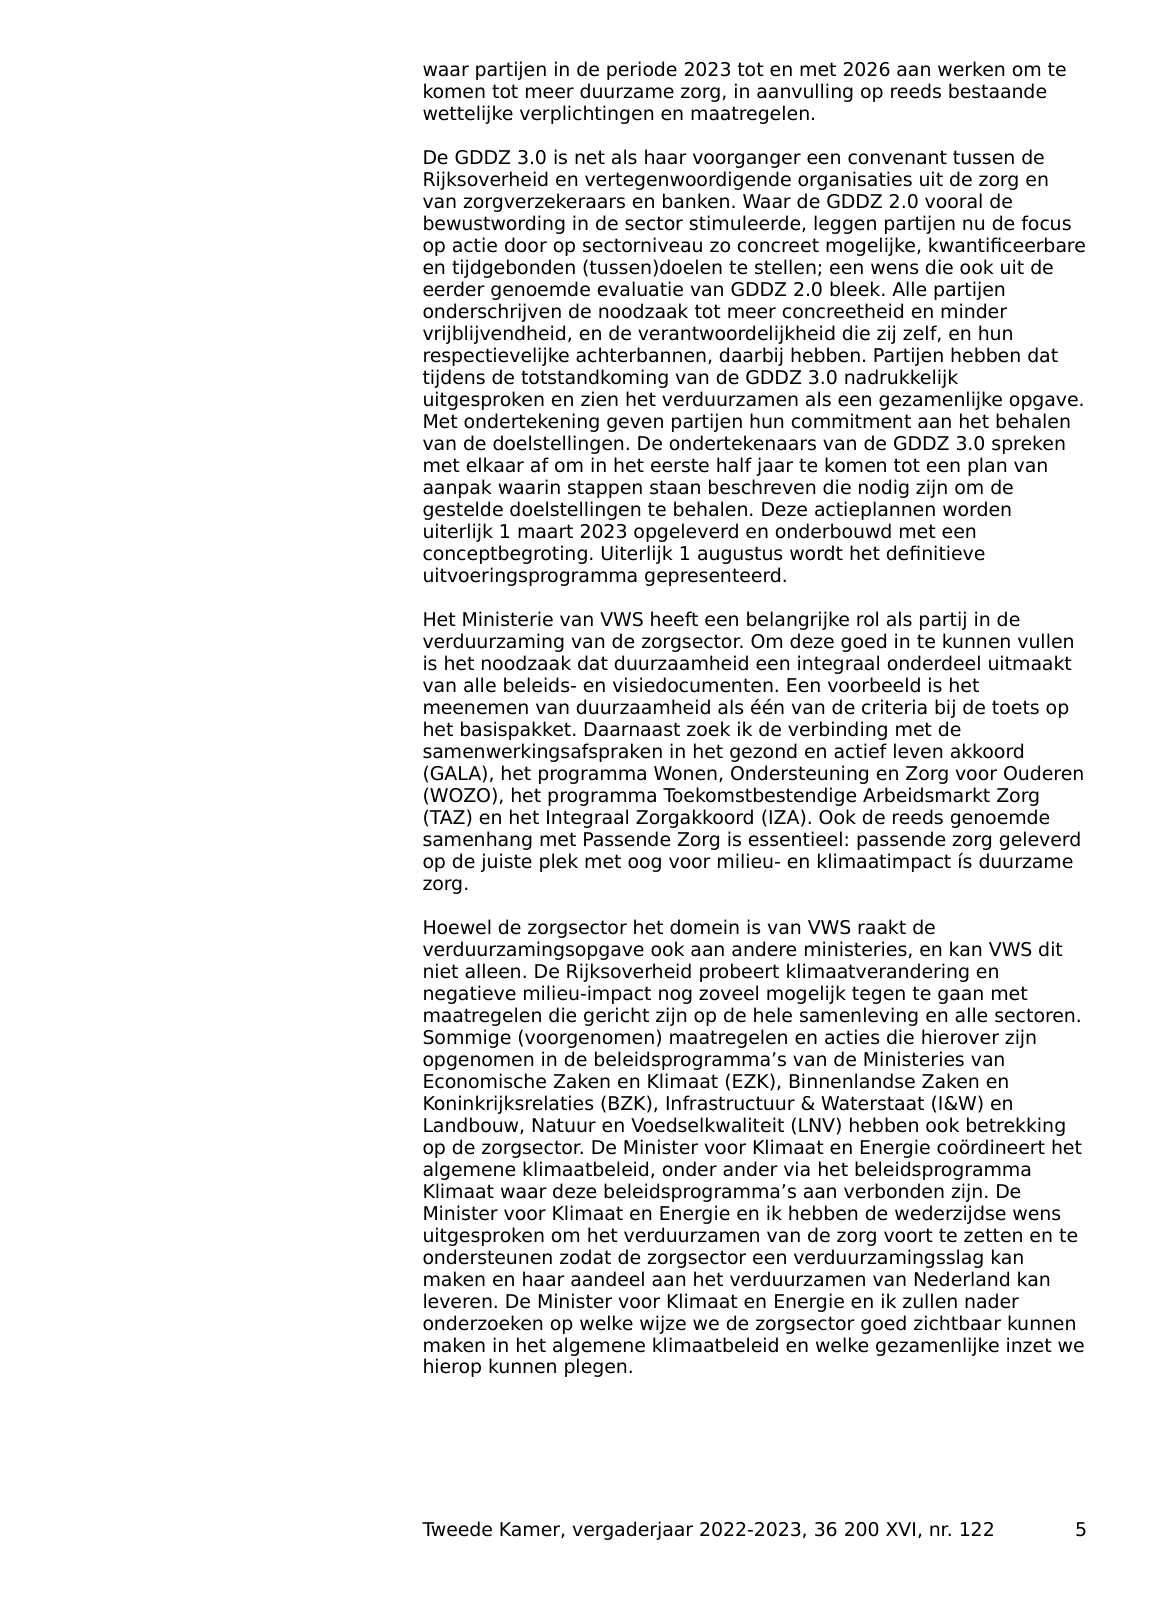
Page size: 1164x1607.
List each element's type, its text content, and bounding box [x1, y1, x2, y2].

text De GDDZ 3.0 is net als haar voorganger een convenant tussen de Rijksoverheid en vertegenwoordigende organisaties uit de zorg en van zorgverzekeraars en banken. Waar de GDDZ 2.0 vooral de bewustwording in de sector stimuleerde, leggen partijen nu de focus op actie door op sectorniveau zo concreet mogelijke, kwantificeerbare en tijdgebonden (tussen)doelen te stellen; een wens die ook uit de eerder genoemde evaluatie van GDDZ 2.0 bleek. Alle partijen onderschrijven de noodzaak tot meer concreetheid en minder vrijblijvendheid, en de verantwoordelijkheid die zij zelf, en hun respectievelijke achterbannen, daarbij hebben. Partijen hebben dat tijdens de totstandkoming van de GDDZ 3.0 nadrukkelijk uitgesproken en zien het verduurzamen als een gezamenlijke opgave. Met ondertekening geven partijen hun commitment aan het behalen van de doelstellingen. De ondertekenaars van de GDDZ 3.0 spreken met elkaar af om in het eerste half jaar te komen tot een plan van aanpak waarin stappen staan beschreven die nodig zijn om de gestelde doelstellingen te behalen. Deze actieplannen worden uiterlijk 1 maart 2023 opgeleverd en onderbouwd met een conceptbegroting. Uiterlijk 1 augustus wordt het definitieve uitvoeringsprogramma gepresenteerd. [422, 147, 1087, 587]
text Het Ministerie van VWS heeft een belangrijke rol als partij in de verduurzaming van de zorgsector. Om deze goed in te kunnen vullen is het noodzaak dat duurzaamheid een integraal onderdeel uitmaakt van alle beleids- en visiedocumenten. Een voorbeeld is het meenemen van duurzaamheid als één van de criteria bij de toets op het basispakket. Daarnaast zoek ik de verbinding met de samenwerkingsafspraken in het gezond en actief leven akkoord (GALA), het programma Wonen, Ondersteuning en Zorg voor Ouderen (WOZO), het programma Toekomstbestendige Arbeidsmarkt Zorg (TAZ) en het Integraal Zorgakkoord (IZA). Ook de reeds genoemde samenhang met Passende Zorg is essentieel: passende zorg geleverd op de juiste plek met oog voor milieu- en klimaatimpact ís duurzame zorg. [422, 609, 1087, 895]
text Hoewel de zorgsector het domein is van VWS raakt de verduurzamingsopgave ook aan andere ministeries, en kan VWS dit niet alleen. De Rijksoverheid probeert klimaatverandering en negatieve milieu-impact nog zoveel mogelijk tegen te gaan met maatregelen die gericht zijn op de hele samenleving en alle sectoren. Sommige (voorgenomen) maatregelen en acties die hierover zijn opgenomen in de beleidsprogramma’s van de Ministeries van Economische Zaken en Klimaat (EZK), Binnenlandse Zaken en Koninkrijksrelaties (BZK), Infrastructuur & Waterstaat (I&W) en Landbouw, Natuur en Voedselkwaliteit (LNV) hebben ook betrekking op de zorgsector. De Minister voor Klimaat en Energie coördineert het algemene klimaatbeleid, onder ander via het beleidsprogramma Klimaat waar deze beleidsprogramma’s aan verbonden zijn. De Minister voor Klimaat en Energie en ik hebben de wederzijdse wens uitgesproken om het verduurzamen van de zorg voort te zetten en te ondersteunen zodat de zorgsector een verduurzamingsslag kan maken en haar aandeel aan het verduurzamen van Nederland kan leveren. De Minister voor Klimaat en Energie en ik zullen nader onderzoeken op welke wijze we de zorgsector goed zichtbaar kunnen maken in het algemene klimaatbeleid en welke gezamenlijke inzet we hierop kunnen plegen. [422, 917, 1087, 1378]
text waar partijen in de periode 2023 tot en met 2026 aan werken om te komen tot meer duurzame zorg, in aanvulling op reeds bestaande wettelijke verplichtingen en maatregelen. [422, 59, 1087, 125]
